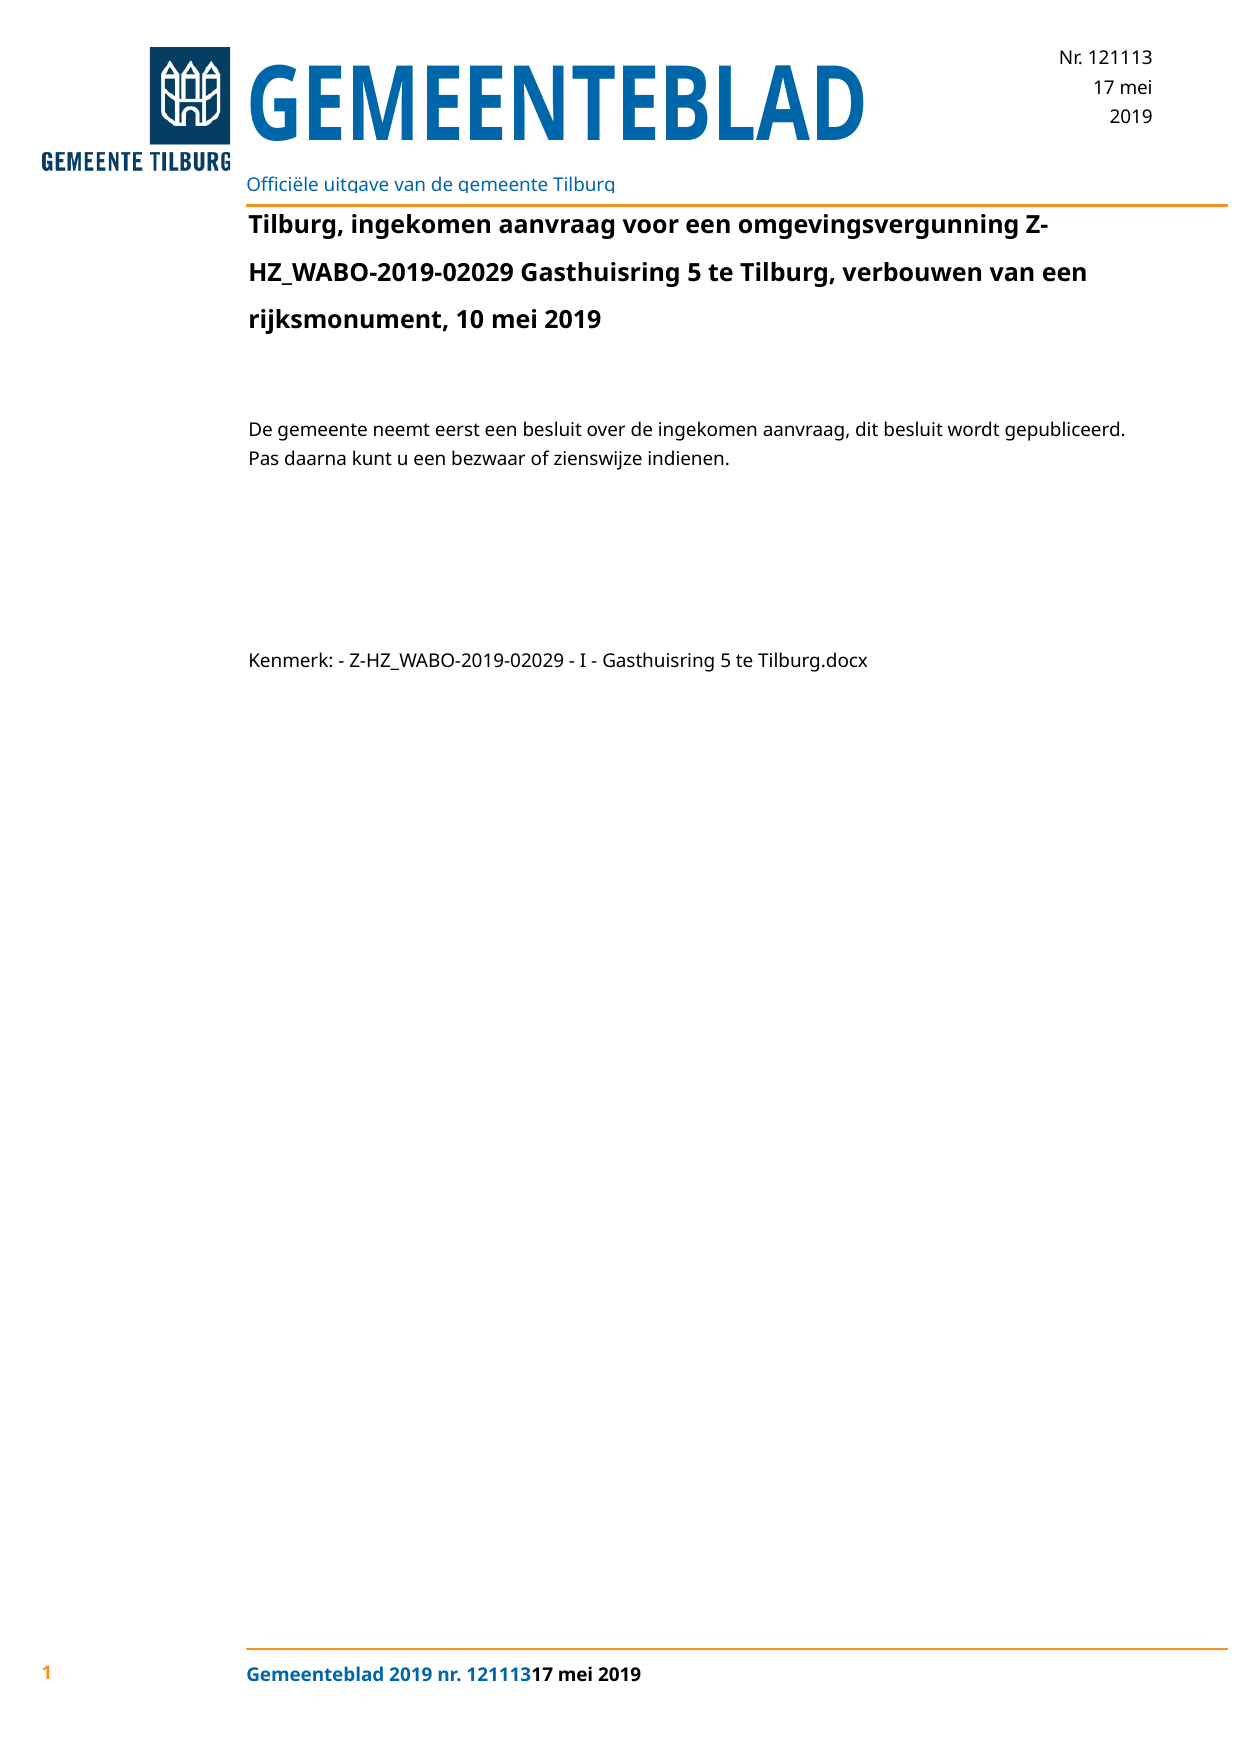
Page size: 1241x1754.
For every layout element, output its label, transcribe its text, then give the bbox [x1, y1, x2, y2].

text Kenmerk: - Z-HZ_WABO-2019-02029 - I - Gasthuisring 5 te Tilburg.docx [248, 647, 1152, 673]
text Tilburg, ingekomen aanvraag voor een omgevingsvergunning Z-HZ_WABO-2019-02029 Gasthuisring 5 te Tilburg, verbouwen van een rijksmonument, 10 mei 2019 [248, 207, 1152, 336]
text De gemeente neemt eerst een besluit over de ingekomen aanvraag, dit besluit wordt gepubliceerd. Pas daarna kunt u een bezwaar of zienswijze indienen. [248, 416, 1152, 471]
picture [41, 47, 231, 172]
